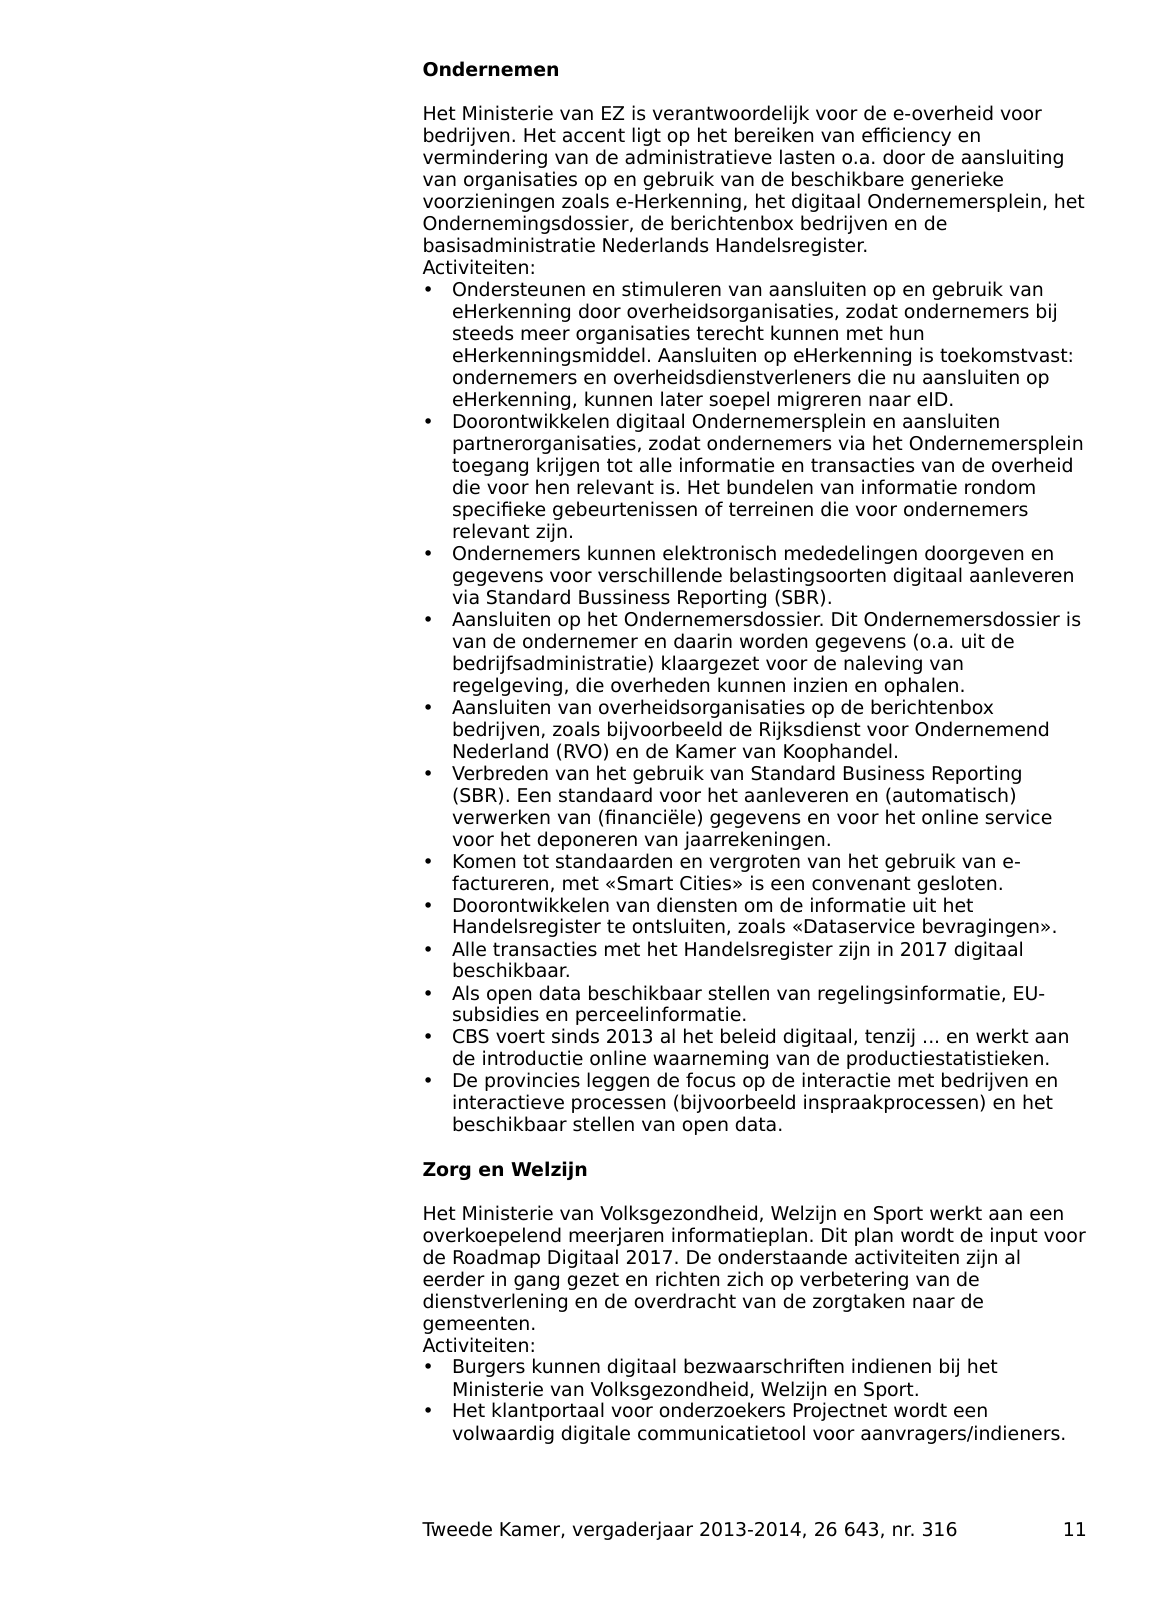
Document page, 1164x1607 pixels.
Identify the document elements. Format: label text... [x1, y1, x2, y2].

text • Doorontwikkelen van diensten om de informatie uit het Handelsregister te ontsluiten, zoals «Dataservice bevragingen». [422, 894, 1087, 938]
text • Verbreden van het gebruik van Standard Business Reporting (SBR). Een standaard voor het aanleveren en (automatisch) verwerken van (financiële) gegevens en voor het online service voor het deponeren van jaarrekeningen. [422, 763, 1087, 851]
text • Burgers kunnen digitaal bezwaarschriften indienen bij het Ministerie van Volksgezondheid, Welzijn en Sport. [422, 1356, 1087, 1400]
text • Ondernemers kunnen elektronisch mededelingen doorgeven en gegevens voor verschillende belastingsoorten digitaal aanleveren via Standard Bussiness Reporting (SBR). [422, 543, 1087, 609]
text Het Ministerie van Volksgezondheid, Welzijn en Sport werkt aan een overkoepelend meerjaren informatieplan. Dit plan wordt de input voor de Roadmap Digitaal 2017. De onderstaande activiteiten zijn al eerder in gang gezet en richten zich op verbetering van de dienstverlening en de overdracht van de zorgtaken naar de gemeenten. [422, 1203, 1087, 1334]
text • CBS voert sinds 2013 al het beleid digitaal, tenzij ... en werkt aan de introductie online waarneming van de productiestatistieken. [422, 1026, 1087, 1070]
text • Alle transacties met het Handelsregister zijn in 2017 digitaal beschikbaar. [422, 938, 1087, 982]
text • Komen tot standaarden en vergroten van het gebruik van e-factureren, met «Smart Cities» is een convenant gesloten. [422, 851, 1087, 894]
text • Aansluiten op het Ondernemersdossier. Dit Ondernemersdossier is van de ondernemer en daarin worden gegevens (o.a. uit de bedrijfsadministratie) klaargezet voor de naleving van regelgeving, die overheden kunnen inzien en ophalen. [422, 609, 1087, 697]
text • Doorontwikkelen digitaal Ondernemersplein en aansluiten partnerorganisaties, zodat ondernemers via het Ondernemersplein toegang krijgen tot alle informatie en transacties van de overheid die voor hen relevant is. Het bundelen van informatie rondom specifieke gebeurtenissen of terreinen die voor ondernemers relevant zijn. [422, 411, 1087, 543]
subtitle Zorg en Welzijn [422, 1158, 1087, 1180]
text • De provincies leggen de focus op de interactie met bedrijven en interactieve processen (bijvoorbeeld inspraakprocessen) en het beschikbaar stellen van open data. [422, 1070, 1087, 1136]
text • Als open data beschikbaar stellen van regelingsinformatie, EU-subsidies en perceelinformatie. [422, 982, 1087, 1026]
text Activiteiten: [422, 1334, 1087, 1356]
text • Het klantportaal voor onderzoekers Projectnet wordt een volwaardig digitale communicatietool voor aanvragers/indieners. [422, 1400, 1087, 1444]
text • Aansluiten van overheidsorganisaties op de berichtenbox bedrijven, zoals bijvoorbeeld de Rijksdienst voor Ondernemend Nederland (RVO) en de Kamer van Koophandel. [422, 697, 1087, 763]
text • Ondersteunen en stimuleren van aansluiten op en gebruik van eHerkenning door overheidsorganisaties, zodat ondernemers bij steeds meer organisaties terecht kunnen met hun eHerkenningsmiddel. Aansluiten op eHerkenning is toekomstvast: ondernemers en overheidsdienstverleners die nu aansluiten op eHerkenning, kunnen later soepel migreren naar eID. [422, 279, 1087, 411]
text Het Ministerie van EZ is verantwoordelijk voor de e-overheid voor bedrijven. Het accent ligt op het bereiken van efficiency en vermindering van de administratieve lasten o.a. door de aansluiting van organisaties op en gebruik van de beschikbare generieke voorzieningen zoals e-Herkenning, het digitaal Ondernemersplein, het Ondernemingsdossier, de berichtenbox bedrijven en de basisadministratie Nederlands Handelsregister. [422, 103, 1087, 257]
text Activiteiten: [422, 257, 1087, 279]
subtitle Ondernemen [422, 59, 1087, 81]
